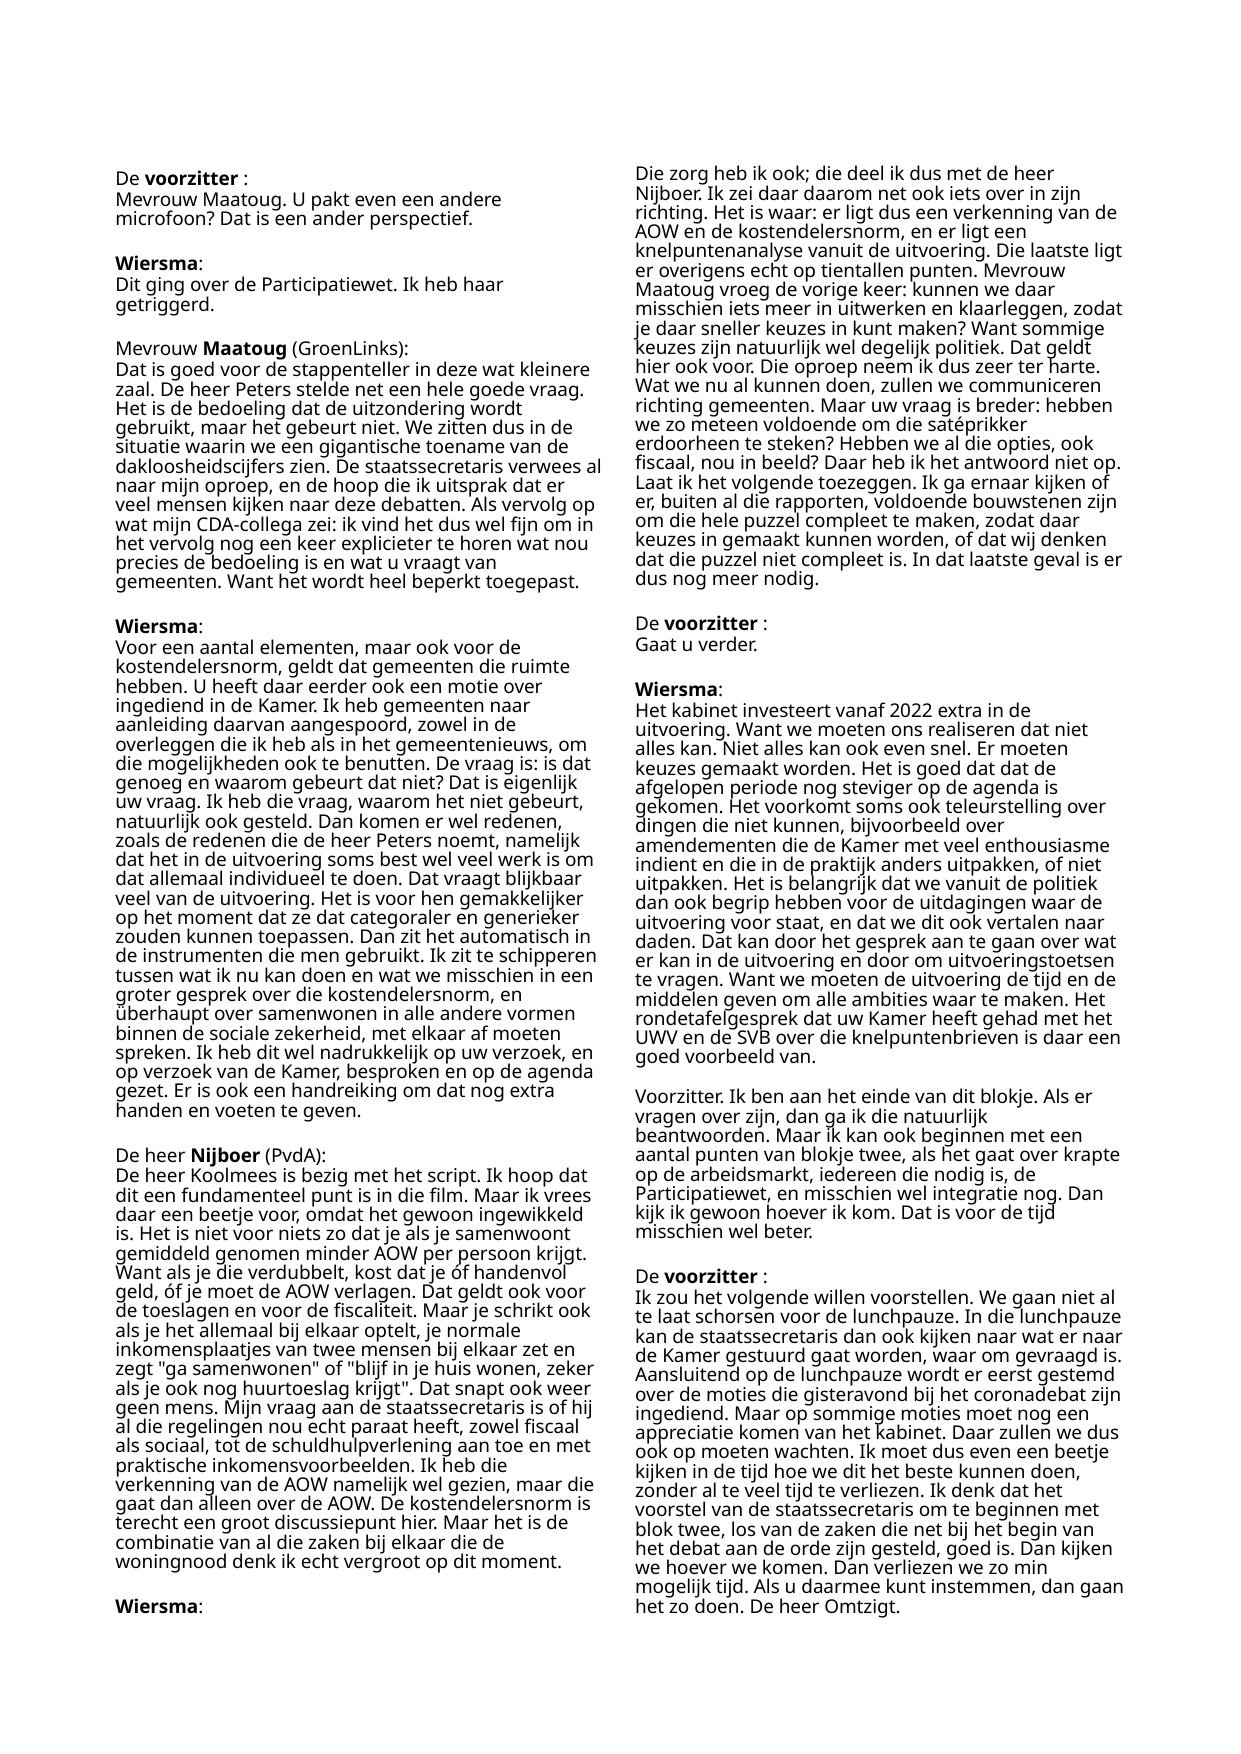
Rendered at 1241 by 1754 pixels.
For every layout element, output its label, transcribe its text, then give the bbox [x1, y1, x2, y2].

text Wiersma: [115, 251, 605, 276]
text Voorzitter. Ik ben aan het einde van dit blokje. Als er vragen over zijn, dan ga ik die natuurlijk beantwoorden. Maar ik kan ook beginnen met een aantal punten van blokje twee, als het gaat over krapte op de arbeidsmarkt, iedereen die nodig is, de Participatiewet, en misschien wel integratie nog. Dan kijk ik gewoon hoever ik kom. Dat is voor de tijd misschien wel beter. [635, 1088, 1125, 1243]
text Wiersma: [635, 676, 1125, 702]
text Dat is goed voor de stappenteller in deze wat kleinere zaal. De heer Peters stelde net een hele goede vraag. Het is de bedoeling dat de uitzondering wordt gebruikt, maar het gebeurt niet. We zitten dus in de situatie waarin we een gigantische toename van de dakloosheidscijfers zien. De staatssecretaris verwees al naar mijn oproep, en de hoop die ik uitsprak dat er veel mensen kijken naar deze debatten. Als vervolg op wat mijn CDA-collega zei: ik vind het dus wel fijn om in het vervolg nog een keer explicieter te horen wat nou precies de bedoeling is en wat u vraagt van gemeenten. Want het wordt heel beperkt toegepast. [115, 361, 605, 593]
text Wiersma: [115, 613, 605, 639]
text Mevrouw Maatoug (GroenLinks): [115, 336, 605, 361]
text Gaat u verder. [635, 636, 1125, 655]
text De voorzitter : [635, 1263, 1125, 1289]
text Het kabinet investeert vanaf 2022 extra in de uitvoering. Want we moeten ons realiseren dat niet alles kan. Niet alles kan ook even snel. Er moeten keuzes gemaakt worden. Het is goed dat dat de afgelopen periode nog steviger op de agenda is gekomen. Het voorkomt soms ook teleurstelling over dingen die niet kunnen, bijvoorbeeld over amendementen die de Kamer met veel enthousiasme indient en die in de praktijk anders uitpakken, of niet uitpakken. Het is belangrijk dat we vanuit de politiek dan ook begrip hebben voor de uitdagingen waar de uitvoering voor staat, en dat we dit ook vertalen naar daden. Dat kan door het gesprek aan te gaan over wat er kan in de uitvoering en door om uitvoeringstoetsen te vragen. Want we moeten de uitvoering de tijd en de middelen geven om alle ambities waar te maken. Het rondetafelgesprek dat uw Kamer heeft gehad met het UWV en de SVB over die knelpuntenbrieven is daar een goed voorbeeld van. [635, 702, 1125, 1068]
text De heer Koolmees is bezig met het script. Ik hoop dat dit een fundamenteel punt is in die film. Maar ik vrees daar een beetje voor, omdat het gewoon ingewikkeld is. Het is niet voor niets zo dat je als je samenwoont gemiddeld genomen minder AOW per persoon krijgt. Want als je die verdubbelt, kost dat je óf handenvol geld, óf je moet de AOW verlagen. Dat geldt ook voor de toeslagen en voor de fiscaliteit. Maar je schrikt ook als je het allemaal bij elkaar optelt, je normale inkomensplaatjes van twee mensen bij elkaar zet en zegt "ga samenwonen" of "blijf in je huis wonen, zeker als je ook nog huurtoeslag krijgt". Dat snapt ook weer geen mens. Mijn vraag aan de staatssecretaris is of hij al die regelingen nou echt paraat heeft, zowel fiscaal als sociaal, tot de schuldhulpverlening aan toe en met praktische inkomensvoorbeelden. Ik heb die verkenning van de AOW namelijk wel gezien, maar die gaat dan alleen over de AOW. De kostendelersnorm is terecht een groot discussiepunt hier. Maar het is de combinatie van al die zaken bij elkaar die de woningnood denk ik echt vergroot op dit moment. [115, 1167, 605, 1572]
text Voor een aantal elementen, maar ook voor de kostendelersnorm, geldt dat gemeenten die ruimte hebben. U heeft daar eerder ook een motie over ingediend in de Kamer. Ik heb gemeenten naar aanleiding daarvan aangespoord, zowel in de overleggen die ik heb als in het gemeentenieuws, om die mogelijkheden ook te benutten. De vraag is: is dat genoeg en waarom gebeurt dat niet? Dat is eigenlijk uw vraag. Ik heb die vraag, waarom het niet gebeurt, natuurlijk ook gesteld. Dan komen er wel redenen, zoals de redenen die de heer Peters noemt, namelijk dat het in de uitvoering soms best wel veel werk is om dat allemaal individueel te doen. Dat vraagt blijkbaar veel van de uitvoering. Het is voor hen gemakkelijker op het moment dat ze dat categoraler en generieker zouden kunnen toepassen. Dan zit het automatisch in de instrumenten die men gebruikt. Ik zit te schipperen tussen wat ik nu kan doen en wat we misschien in een groter gesprek over die kostendelersnorm, en überhaupt over samenwonen in alle andere vormen binnen de sociale zekerheid, met elkaar af moeten spreken. Ik heb dit wel nadrukkelijk op uw verzoek, en op verzoek van de Kamer, besproken en op de agenda gezet. Er is ook een handreiking om dat nog extra handen en voeten te geven. [115, 639, 605, 1121]
text Die zorg heb ik ook; die deel ik dus met de heer Nijboer. Ik zei daar daarom net ook iets over in zijn richting. Het is waar: er ligt dus een verkenning van de AOW en de kostendelersnorm, en er ligt een knelpuntenanalyse vanuit de uitvoering. Die laatste ligt er overigens echt op tientallen punten. Mevrouw Maatoug vroeg de vorige keer: kunnen we daar misschien iets meer in uitwerken en klaarleggen, zodat je daar sneller keuzes in kunt maken? Want sommige keuzes zijn natuurlijk wel degelijk politiek. Dat geldt hier ook voor. Die oproep neem ik dus zeer ter harte. Wat we nu al kunnen doen, zullen we communiceren richting gemeenten. Maar uw vraag is breder: hebben we zo meteen voldoende om die satéprikker erdoorheen te steken? Hebben we al die opties, ook fiscaal, nou in beeld? Daar heb ik het antwoord niet op. Laat ik het volgende toezeggen. Ik ga ernaar kijken of er, buiten al die rapporten, voldoende bouwstenen zijn om die hele puzzel compleet te maken, zodat daar keuzes in gemaakt kunnen worden, of dat wij denken dat die puzzel niet compleet is. In dat laatste geval is er dus nog meer nodig. [635, 165, 1125, 589]
text De voorzitter : [115, 165, 605, 191]
text Mevrouw Maatoug. U pakt even een andere microfoon? Dat is een ander perspectief. [115, 191, 605, 230]
text De heer Nijboer (PvdA): [115, 1142, 605, 1167]
text Wiersma: [115, 1593, 605, 1619]
text Dit ging over de Participatiewet. Ik heb haar getriggerd. [115, 276, 605, 315]
text De voorzitter : [635, 610, 1125, 636]
text Ik zou het volgende willen voorstellen. We gaan niet al te laat schorsen voor de lunchpauze. In die lunchpauze kan de staatssecretaris dan ook kijken naar wat er naar de Kamer gestuurd gaat worden, waar om gevraagd is. Aansluitend op de lunchpauze wordt er eerst gestemd over de moties die gisteravond bij het coronadebat zijn ingediend. Maar op sommige moties moet nog een appreciatie komen van het kabinet. Daar zullen we dus ook op moeten wachten. Ik moet dus even een beetje kijken in de tijd hoe we dit het beste kunnen doen, zonder al te veel tijd te verliezen. Ik denk dat het voorstel van de staatssecretaris om te beginnen met blok twee, los van de zaken die net bij het begin van het debat aan de orde zijn gesteld, goed is. Dan kijken we hoever we komen. Dan verliezen we zo min mogelijk tijd. Als u daarmee kunt instemmen, dan gaan het zo doen. De heer Omtzigt. [635, 1289, 1125, 1617]
